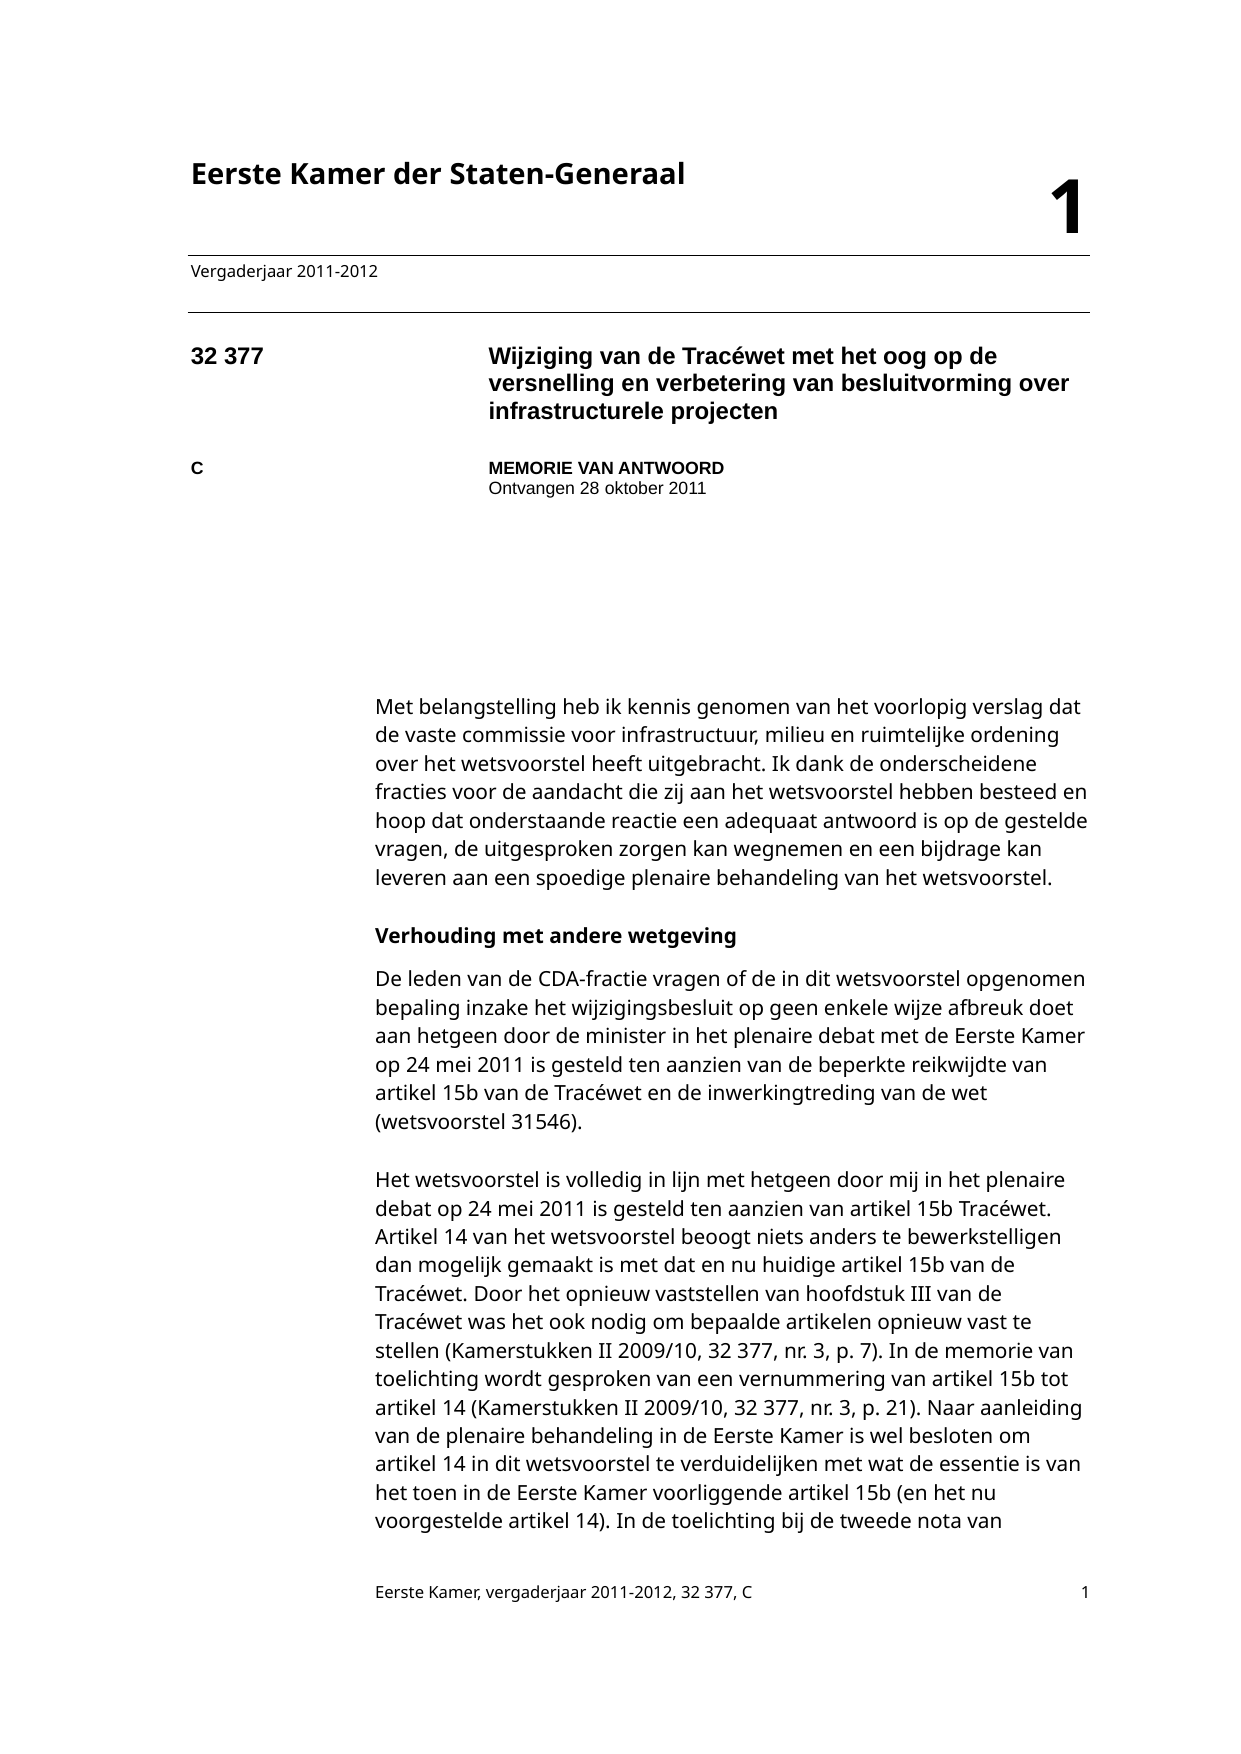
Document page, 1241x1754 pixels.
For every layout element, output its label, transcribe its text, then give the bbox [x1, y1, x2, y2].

text Verhouding met andere wetgeving [375, 921, 1090, 949]
table_cell C [188, 455, 485, 573]
text Het wetsvoorstel is volledig in lijn met hetgeen door mij in het plenaire debat op 24 mei 2011 is gesteld ten aanzien van artikel 15b Tracéwet. Artikel 14 van het wetsvoorstel beoogt niets anders te bewerkstelligen dan mogelijk gemaakt is met dat en nu huidige artikel 15b van de Tracéwet. Door het opnieuw vaststellen van hoofdstuk III van de Tracéwet was het ook nodig om bepaalde artikelen opnieuw vast te stellen (Kamerstukken II 2009/10, 32 377, nr. 3, p. 7). In de memorie van toelichting wordt gesproken van een vernummering van artikel 15b tot artikel 14 (Kamerstukken II 2009/10, 32 377, nr. 3, p. 21). Naar aanleiding van de plenaire behandeling in de Eerste Kamer is wel besloten om artikel 14 in dit wetsvoorstel te verduidelijken met wat de essentie is van het toen in de Eerste Kamer voorliggende artikel 15b (en het nu voorgestelde artikel 14). In de toelichting bij de tweede nota van [375, 1165, 1090, 1535]
table_cell [485, 313, 1090, 339]
table_header 1 [910, 150, 1090, 255]
table_cell 32 377 [188, 339, 485, 454]
text Met belangstelling heb ik kennis genomen van het voorlopig verslag dat de vaste commissie voor infrastructuur, milieu en ruimtelijke ordening over het wetsvoorstel heeft uitgebracht. Ik dank de onderscheidene fracties voor de aandacht die zij aan het wetsvoorstel hebben besteed en hoop dat onderstaande reactie een adequaat antwoord is op de gestelde vragen, de uitgesproken zorgen kan wegnemen en een bijdrage kan leveren aan een spoedige plenaire behandeling van het wetsvoorstel. [375, 692, 1090, 891]
table_cell [485, 256, 1090, 312]
table_cell Wijziging van de Tracéwet met het oog op de versnelling en verbetering van besluitvorming over infrastructurele projecten [485, 339, 1090, 454]
table_cell MEMORIE VAN ANTWOORD Ontvangen 28 oktober 2011 [485, 455, 1090, 573]
table_cell Vergaderjaar 2011-2012 [188, 256, 485, 312]
table_cell [188, 313, 485, 339]
text De leden van de CDA-fractie vragen of de in dit wetsvoorstel opgenomen bepaling inzake het wijzigingsbesluit op geen enkele wijze afbreuk doet aan hetgeen door de minister in het plenaire debat met de Eerste Kamer op 24 mei 2011 is gesteld ten aanzien van de beperkte reikwijdte van artikel 15b van de Tracéwet en de inwerkingtreding van de wet (wetsvoorstel 31546). [375, 964, 1090, 1135]
table_header Eerste Kamer der Staten-Generaal [188, 150, 909, 255]
